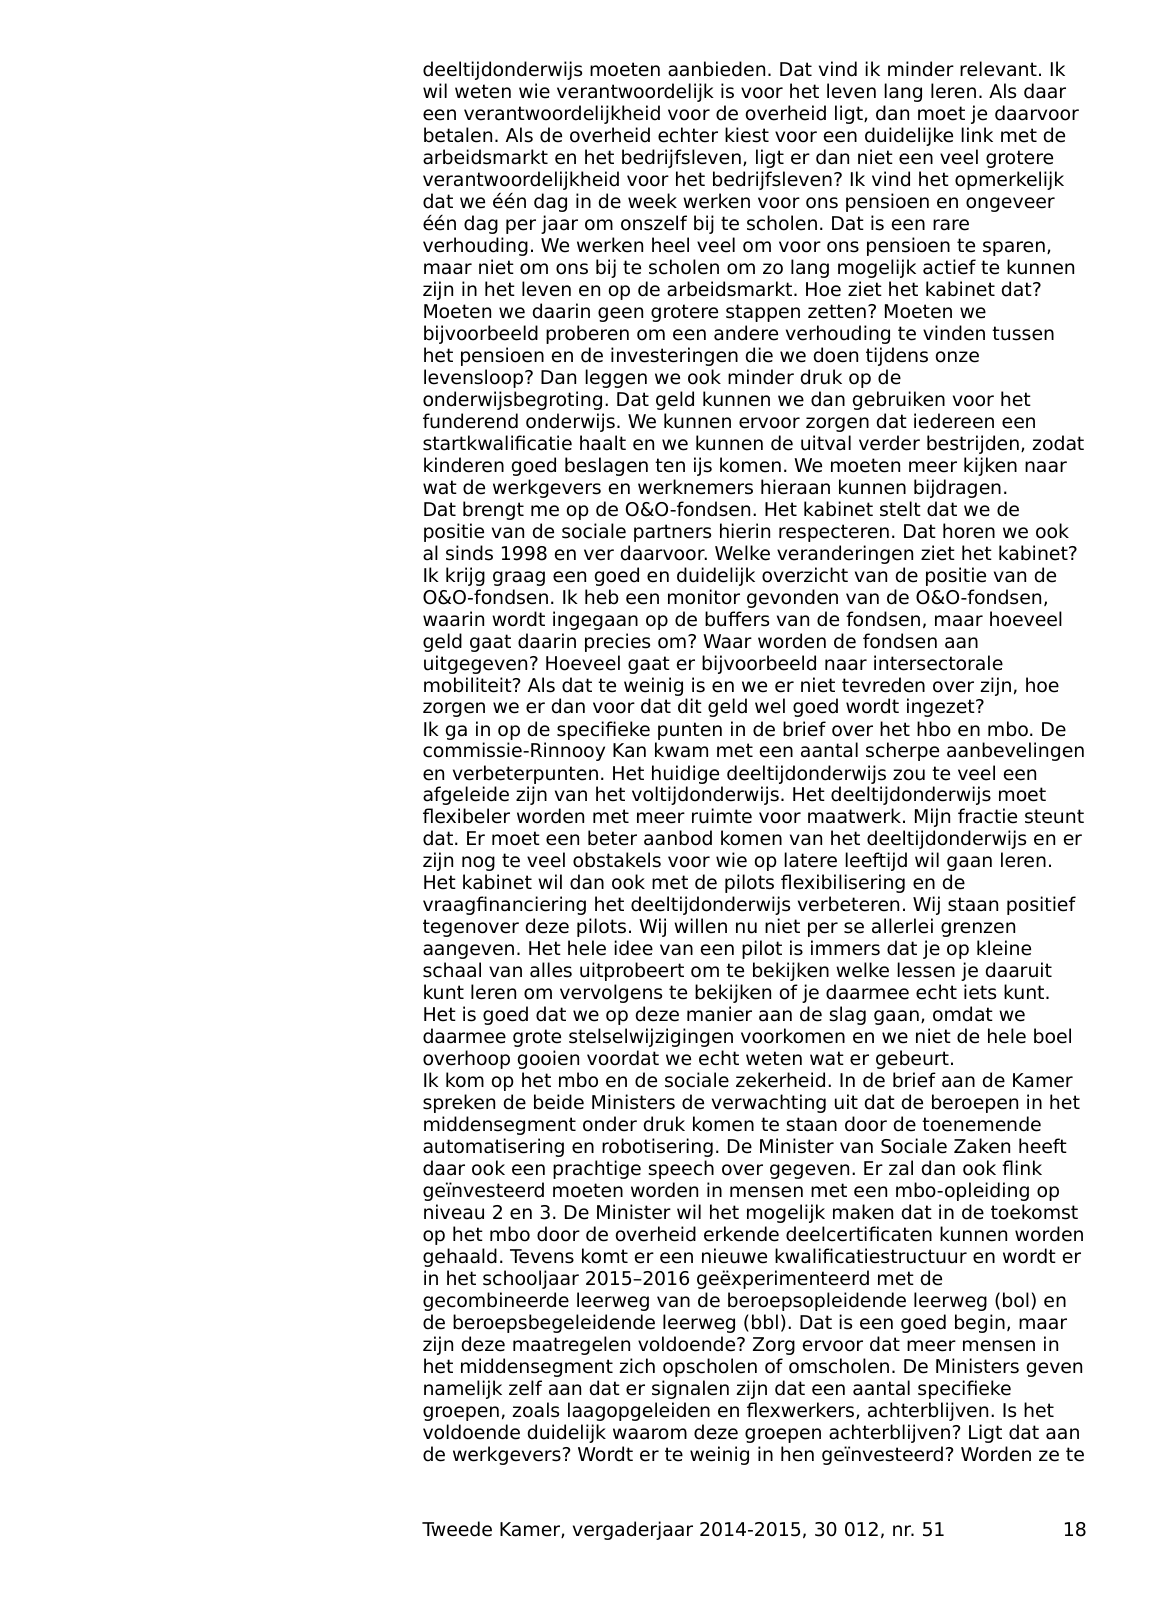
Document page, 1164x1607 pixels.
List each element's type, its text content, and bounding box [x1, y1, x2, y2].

text Dat brengt me op de O&O-fondsen. Het kabinet stelt dat we de positie van de sociale partners hierin respecteren. Dat horen we ook al sinds 1998 en ver daarvoor. Welke veranderingen ziet het kabinet? Ik krijg graag een goed en duidelijk overzicht van de positie van de O&O-fondsen. Ik heb een monitor gevonden van de O&O-fondsen, waarin wordt ingegaan op de buffers van de fondsen, maar hoeveel geld gaat daarin precies om? Waar worden de fondsen aan uitgegeven? Hoeveel gaat er bijvoorbeeld naar intersectorale mobiliteit? Als dat te weinig is en we er niet tevreden over zijn, hoe zorgen we er dan voor dat dit geld wel goed wordt ingezet? [422, 499, 1087, 718]
text Ik ga in op de specifieke punten in de brief over het hbo en mbo. De commissie-Rinnooy Kan kwam met een aantal scherpe aanbevelingen en verbeterpunten. Het huidige deeltijdonderwijs zou te veel een afgeleide zijn van het voltijdonderwijs. Het deeltijdonderwijs moet flexibeler worden met meer ruimte voor maatwerk. Mijn fractie steunt dat. Er moet een beter aanbod komen van het deeltijdonderwijs en er zijn nog te veel obstakels voor wie op latere leeftijd wil gaan leren. Het kabinet wil dan ook met de pilots flexibilisering en de vraagfinanciering het deeltijdonderwijs verbeteren. Wij staan positief tegenover deze pilots. Wij willen nu niet per se allerlei grenzen aangeven. Het hele idee van een pilot is immers dat je op kleine schaal van alles uitprobeert om te bekijken welke lessen je daaruit kunt leren om vervolgens te bekijken of je daarmee echt iets kunt. Het is goed dat we op deze manier aan de slag gaan, omdat we daarmee grote stelselwijzigingen voorkomen en we niet de hele boel overhoop gooien voordat we echt weten wat er gebeurt. [422, 718, 1087, 1070]
text deeltijdonderwijs moeten aanbieden. Dat vind ik minder relevant. Ik wil weten wie verantwoordelijk is voor het leven lang leren. Als daar een verantwoordelijkheid voor de overheid ligt, dan moet je daarvoor betalen. Als de overheid echter kiest voor een duidelijke link met de arbeidsmarkt en het bedrijfsleven, ligt er dan niet een veel grotere verantwoordelijkheid voor het bedrijfsleven? Ik vind het opmerkelijk dat we één dag in de week werken voor ons pensioen en ongeveer één dag per jaar om onszelf bij te scholen. Dat is een rare verhouding. We werken heel veel om voor ons pensioen te sparen, maar niet om ons bij te scholen om zo lang mogelijk actief te kunnen zijn in het leven en op de arbeidsmarkt. Hoe ziet het kabinet dat? Moeten we daarin geen grotere stappen zetten? Moeten we bijvoorbeeld proberen om een andere verhouding te vinden tussen het pensioen en de investeringen die we doen tijdens onze levensloop? Dan leggen we ook minder druk op de onderwijsbegroting. Dat geld kunnen we dan gebruiken voor het funderend onderwijs. We kunnen ervoor zorgen dat iedereen een startkwalificatie haalt en we kunnen de uitval verder bestrijden, zodat kinderen goed beslagen ten ijs komen. We moeten meer kijken naar wat de werkgevers en werknemers hieraan kunnen bijdragen. [422, 59, 1087, 499]
text Ik kom op het mbo en de sociale zekerheid. In de brief aan de Kamer spreken de beide Ministers de verwachting uit dat de beroepen in het middensegment onder druk komen te staan door de toenemende automatisering en robotisering. De Minister van Sociale Zaken heeft daar ook een prachtige speech over gegeven. Er zal dan ook flink geïnvesteerd moeten worden in mensen met een mbo-opleiding op niveau 2 en 3. De Minister wil het mogelijk maken dat in de toekomst op het mbo door de overheid erkende deelcertificaten kunnen worden gehaald. Tevens komt er een nieuwe kwalificatiestructuur en wordt er in het schooljaar 2015–2016 geëxperimenteerd met de gecombineerde leerweg van de beroepsopleidende leerweg (bol) en de beroepsbegeleidende leerweg (bbl). Dat is een goed begin, maar zijn deze maatregelen voldoende? Zorg ervoor dat meer mensen in het middensegment zich opscholen of omscholen. De Ministers geven namelijk zelf aan dat er signalen zijn dat een aantal specifieke groepen, zoals laagopgeleiden en flexwerkers, achterblijven. Is het voldoende duidelijk waarom deze groepen achterblijven? Ligt dat aan de werkgevers? Wordt er te weinig in hen geïnvesteerd? Worden ze te [422, 1070, 1087, 1466]
